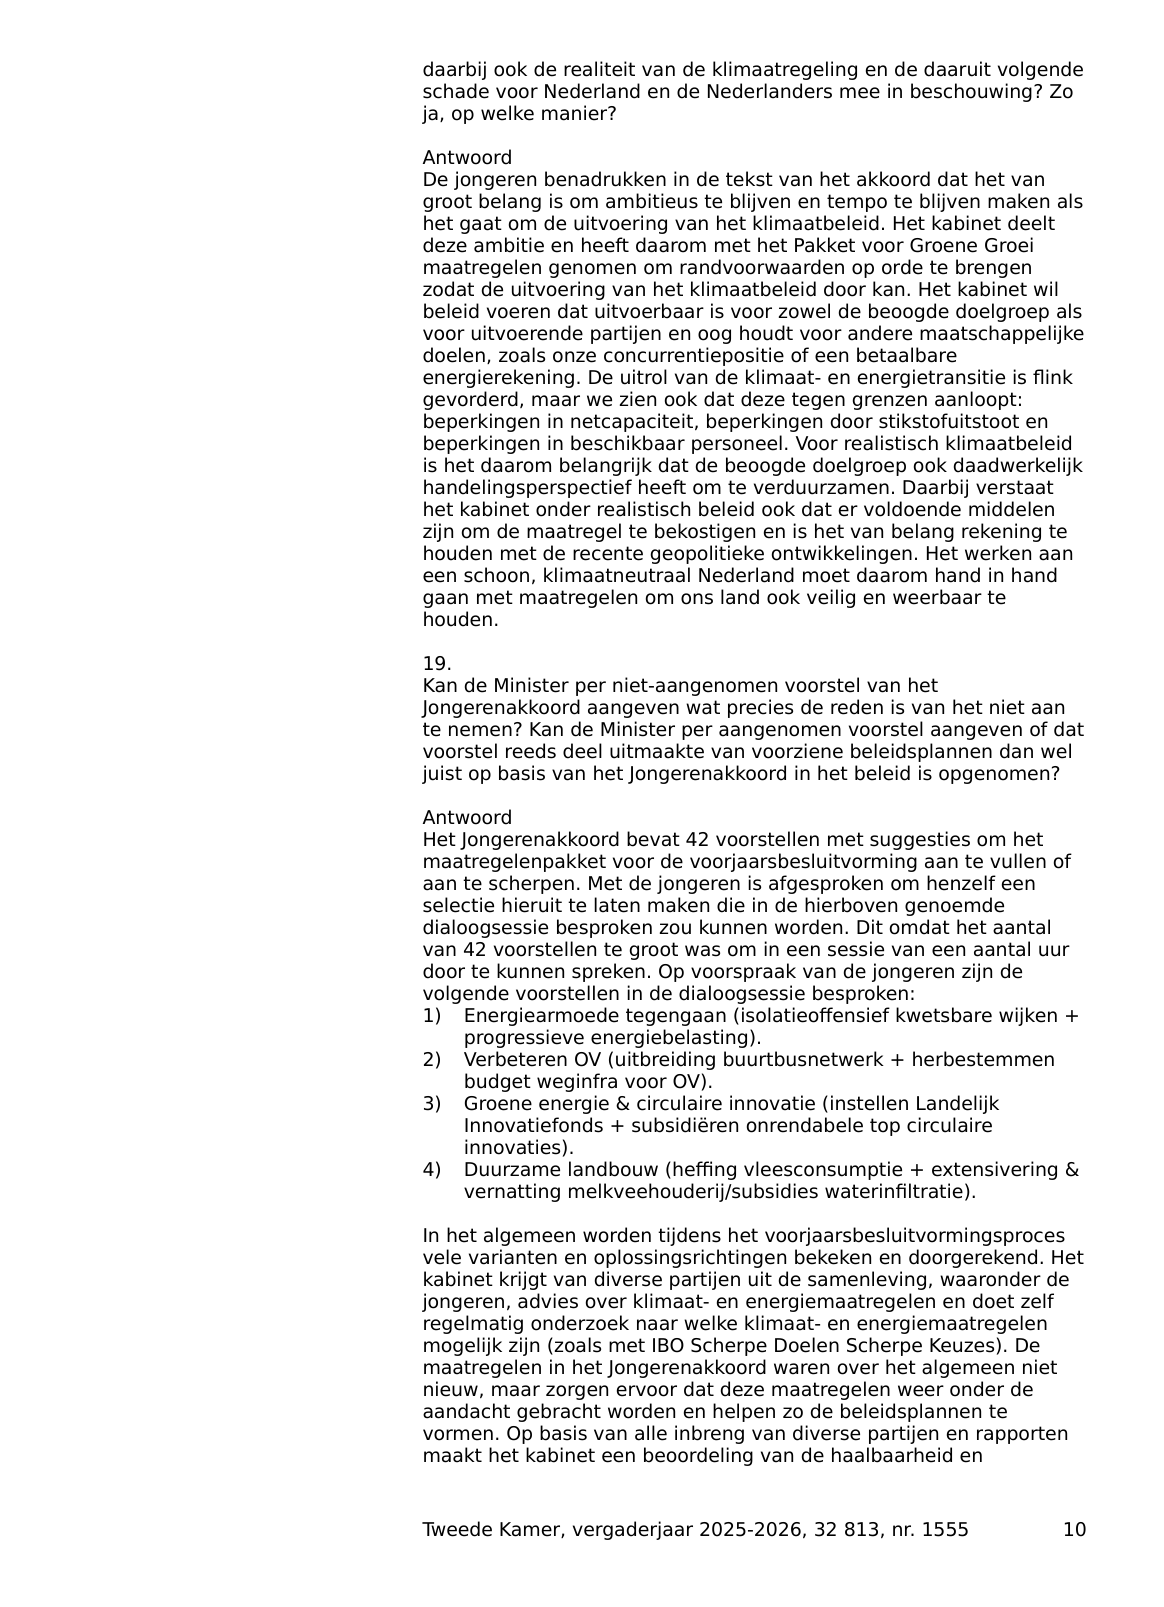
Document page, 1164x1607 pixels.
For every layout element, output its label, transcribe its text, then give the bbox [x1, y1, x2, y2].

text In het algemeen worden tijdens het voorjaarsbesluitvormingsproces vele varianten en oplossingsrichtingen bekeken en doorgerekend. Het kabinet krijgt van diverse partijen uit de samenleving, waaronder de jongeren, advies over klimaat- en energiemaatregelen en doet zelf regelmatig onderzoek naar welke klimaat- en energiemaatregelen mogelijk zijn (zoals met IBO Scherpe Doelen Scherpe Keuzes). De maatregelen in het Jongerenakkoord waren over het algemeen niet nieuw, maar zorgen ervoor dat deze maatregelen weer onder de aandacht gebracht worden en helpen zo de beleidsplannen te vormen. Op basis van alle inbreng van diverse partijen en rapporten maakt het kabinet een beoordeling van de haalbaarheid en [422, 1225, 1087, 1467]
text Antwoord [422, 807, 1087, 829]
text 1) Energiearmoede tegengaan (isolatieoffensief kwetsbare wijken + progressieve energiebelasting). [422, 1005, 1087, 1049]
text daarbij ook de realiteit van de klimaatregeling en de daaruit volgende schade voor Nederland en de Nederlanders mee in beschouwing? Zo ja, op welke manier? [422, 59, 1087, 125]
text 4) Duurzame landbouw (heffing vleesconsumptie + extensivering & vernatting melkveehouderij/subsidies waterinfiltratie). [422, 1159, 1087, 1203]
text 3) Groene energie & circulaire innovatie (instellen Landelijk Innovatiefonds + subsidiëren onrendabele top circulaire innovaties). [422, 1093, 1087, 1159]
text 19. [422, 653, 1087, 675]
text 2) Verbeteren OV (uitbreiding buurtbusnetwerk + herbestemmen budget weginfra voor OV). [422, 1049, 1087, 1093]
text Antwoord [422, 147, 1087, 169]
text Kan de Minister per niet-aangenomen voorstel van het Jongerenakkoord aangeven wat precies de reden is van het niet aan te nemen? Kan de Minister per aangenomen voorstel aangeven of dat voorstel reeds deel uitmaakte van voorziene beleidsplannen dan wel juist op basis van het Jongerenakkoord in het beleid is opgenomen? [422, 675, 1087, 785]
text De jongeren benadrukken in de tekst van het akkoord dat het van groot belang is om ambitieus te blijven en tempo te blijven maken als het gaat om de uitvoering van het klimaatbeleid. Het kabinet deelt deze ambitie en heeft daarom met het Pakket voor Groene Groei maatregelen genomen om randvoorwaarden op orde te brengen zodat de uitvoering van het klimaatbeleid door kan. Het kabinet wil beleid voeren dat uitvoerbaar is voor zowel de beoogde doelgroep als voor uitvoerende partijen en oog houdt voor andere maatschappelijke doelen, zoals onze concurrentiepositie of een betaalbare energierekening. De uitrol van de klimaat- en energietransitie is flink gevorderd, maar we zien ook dat deze tegen grenzen aanloopt: beperkingen in netcapaciteit, beperkingen door stikstofuitstoot en beperkingen in beschikbaar personeel. Voor realistisch klimaatbeleid is het daarom belangrijk dat de beoogde doelgroep ook daadwerkelijk handelingsperspectief heeft om te verduurzamen. Daarbij verstaat het kabinet onder realistisch beleid ook dat er voldoende middelen zijn om de maatregel te bekostigen en is het van belang rekening te houden met de recente geopolitieke ontwikkelingen. Het werken aan een schoon, klimaatneutraal Nederland moet daarom hand in hand gaan met maatregelen om ons land ook veilig en weerbaar te houden. [422, 169, 1087, 631]
text Het Jongerenakkoord bevat 42 voorstellen met suggesties om het maatregelenpakket voor de voorjaarsbesluitvorming aan te vullen of aan te scherpen. Met de jongeren is afgesproken om henzelf een selectie hieruit te laten maken die in de hierboven genoemde dialoogsessie besproken zou kunnen worden. Dit omdat het aantal van 42 voorstellen te groot was om in een sessie van een aantal uur door te kunnen spreken. Op voorspraak van de jongeren zijn de volgende voorstellen in de dialoogsessie besproken: [422, 829, 1087, 1005]
